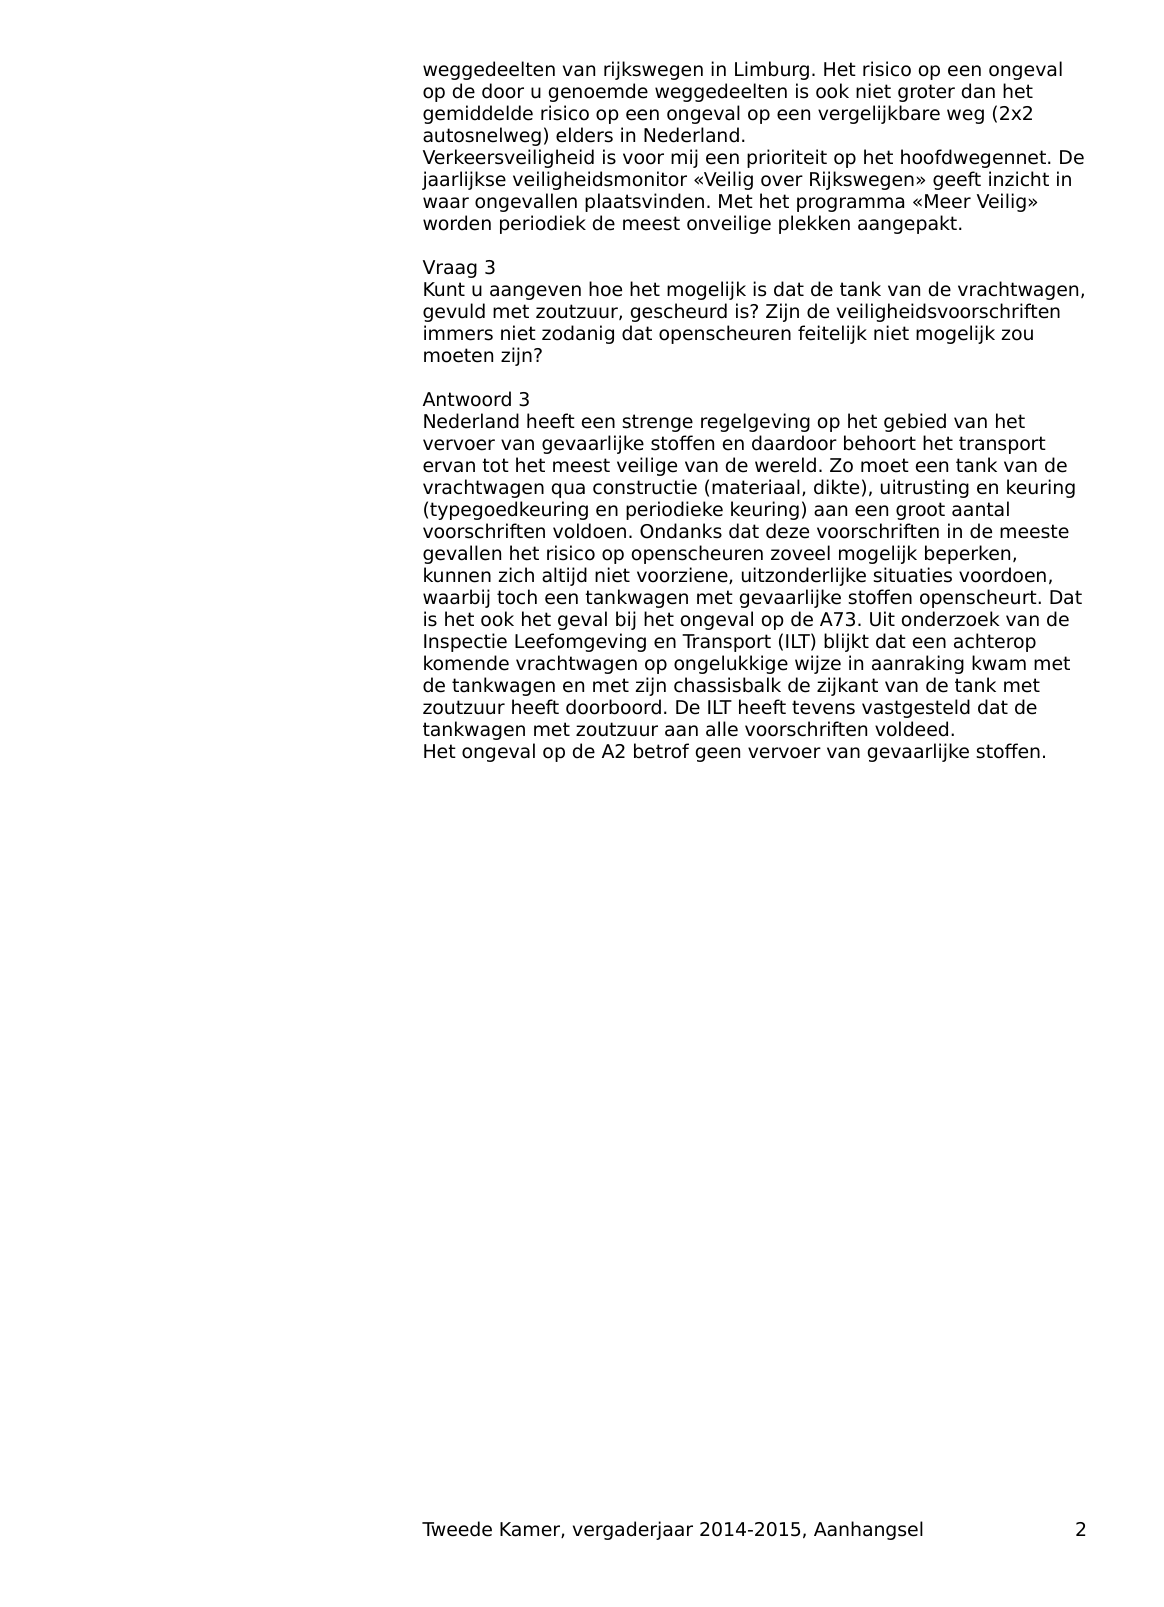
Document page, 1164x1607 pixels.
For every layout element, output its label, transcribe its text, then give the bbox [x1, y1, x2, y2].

text Nederland heeft een strenge regelgeving op het gebied van het vervoer van gevaarlijke stoffen en daardoor behoort het transport ervan tot het meest veilige van de wereld. Zo moet een tank van de vrachtwagen qua constructie (materiaal, dikte), uitrusting en keuring (typegoedkeuring en periodieke keuring) aan een groot aantal voorschriften voldoen. Ondanks dat deze voorschriften in de meeste gevallen het risico op openscheuren zoveel mogelijk beperken, kunnen zich altijd niet voorziene, uitzonderlijke situaties voordoen, waarbij toch een tankwagen met gevaarlijke stoffen openscheurt. Dat is het ook het geval bij het ongeval op de A73. Uit onderzoek van de Inspectie Leefomgeving en Transport (ILT) blijkt dat een achterop komende vrachtwagen op ongelukkige wijze in aanraking kwam met de tankwagen en met zijn chassisbalk de zijkant van de tank met zoutzuur heeft doorboord. De ILT heeft tevens vastgesteld dat de tankwagen met zoutzuur aan alle voorschriften voldeed. [422, 411, 1087, 741]
text Kunt u aangeven hoe het mogelijk is dat de tank van de vrachtwagen, gevuld met zoutzuur, gescheurd is? Zijn de veiligheidsvoorschriften immers niet zodanig dat openscheuren feitelijk niet mogelijk zou moeten zijn? [422, 279, 1087, 367]
text Het ongeval op de A2 betrof geen vervoer van gevaarlijke stoffen. [422, 741, 1087, 763]
text Vraag 3 [422, 257, 1087, 279]
text Antwoord 3 [422, 389, 1087, 411]
text weggedeelten van rijkswegen in Limburg. Het risico op een ongeval op de door u genoemde weggedeelten is ook niet groter dan het gemiddelde risico op een ongeval op een vergelijkbare weg (2x2 autosnelweg) elders in Nederland. [422, 59, 1087, 147]
text Verkeersveiligheid is voor mij een prioriteit op het hoofdwegennet. De jaarlijkse veiligheidsmonitor «Veilig over Rijkswegen» geeft inzicht in waar ongevallen plaatsvinden. Met het programma «Meer Veilig» worden periodiek de meest onveilige plekken aangepakt. [422, 147, 1087, 235]
